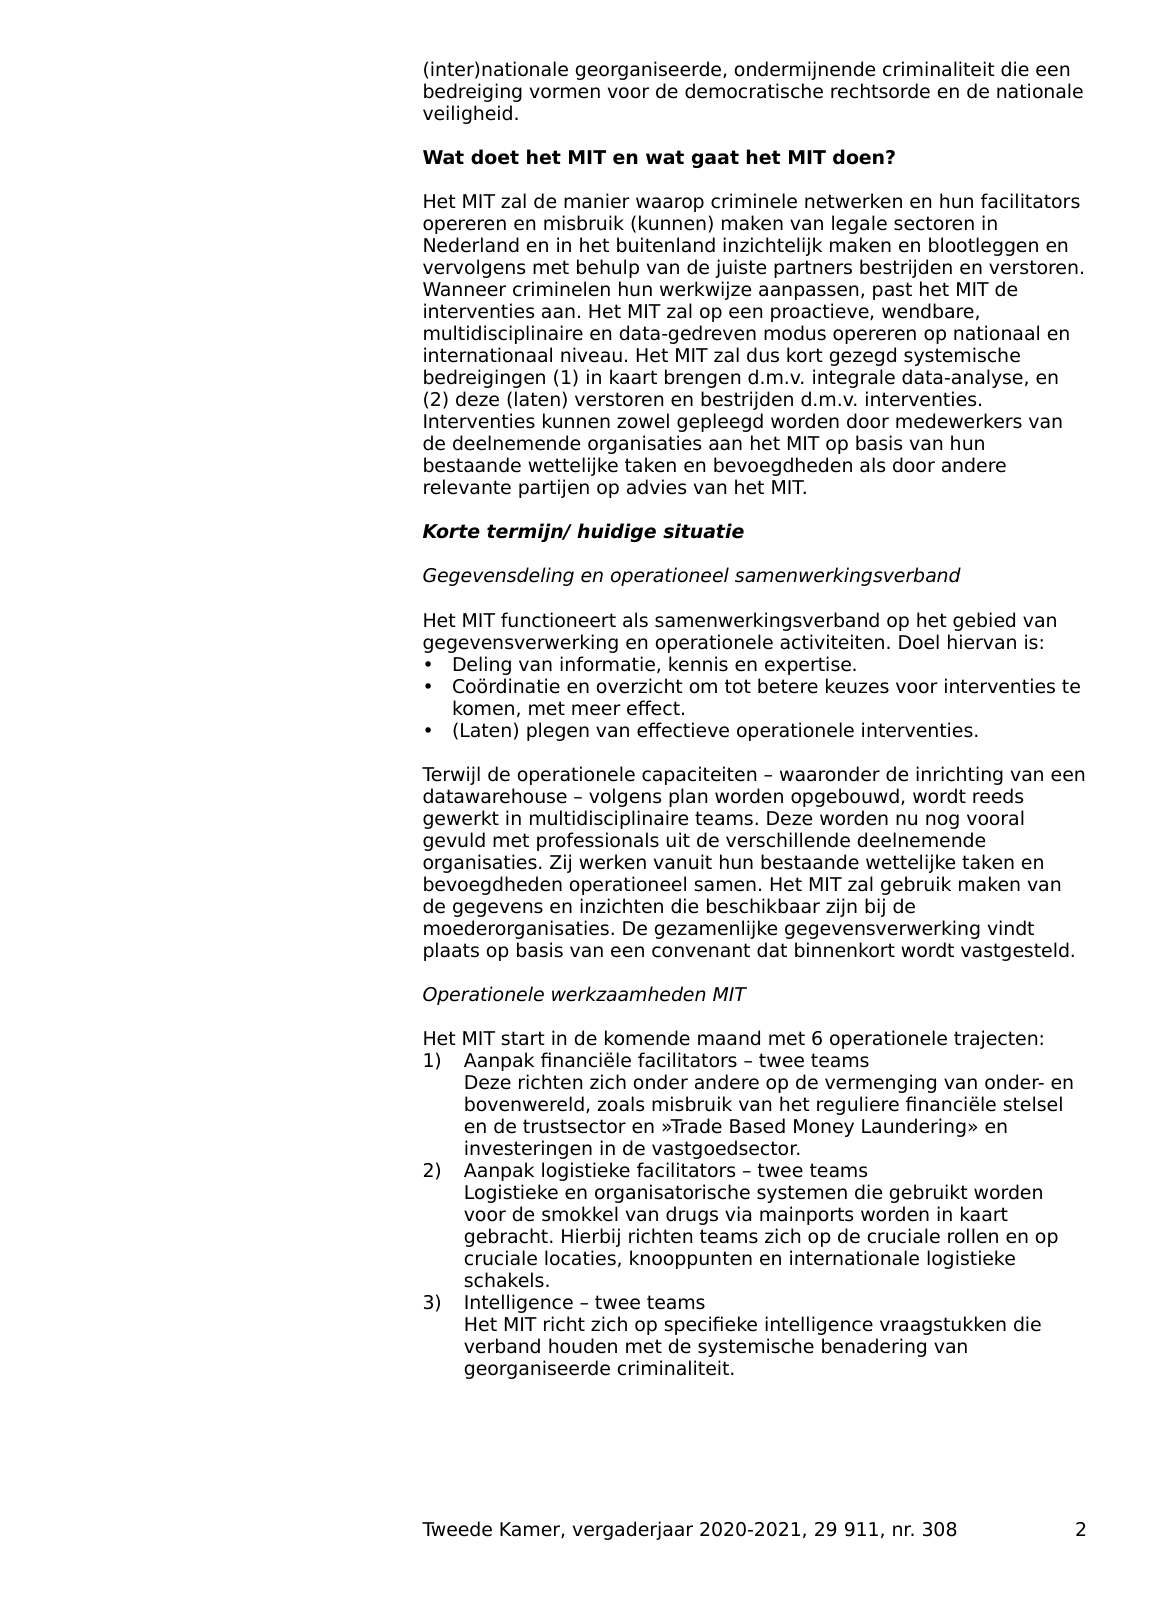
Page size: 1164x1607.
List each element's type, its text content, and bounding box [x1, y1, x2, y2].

text • (Laten) plegen van effectieve operationele interventies. [422, 719, 1087, 741]
subtitle Operationele werkzaamheden MIT [422, 984, 1087, 1006]
text Deze richten zich onder andere op de vermenging van onder- en bovenwereld, zoals misbruik van het reguliere financiële stelsel en de trustsector en »Trade Based Money Laundering» en investeringen in de vastgoedsector. [464, 1072, 1087, 1160]
text Het MIT functioneert als samenwerkingsverband op het gebied van gegevensverwerking en operationele activiteiten. Doel hiervan is: [422, 609, 1087, 653]
text Logistieke en organisatorische systemen die gebruikt worden voor de smokkel van drugs via mainports worden in kaart gebracht. Hierbij richten teams zich op de cruciale rollen en op cruciale locaties, knooppunten en internationale logistieke schakels. [464, 1182, 1087, 1292]
text (inter)nationale georganiseerde, ondermijnende criminaliteit die een bedreiging vormen voor de democratische rechtsorde en de nationale veiligheid. [422, 59, 1087, 125]
text Het MIT richt zich op specifieke intelligence vraagstukken die verband houden met de systemische benadering van georganiseerde criminaliteit. [464, 1313, 1087, 1379]
subtitle Gegevensdeling en operationeel samenwerkingsverband [422, 565, 1087, 587]
text Het MIT start in de komende maand met 6 operationele trajecten: [422, 1028, 1087, 1050]
text 1) Aanpak financiële facilitators – twee teams [422, 1050, 1087, 1072]
text • Deling van informatie, kennis en expertise. [422, 653, 1087, 676]
text • Coördinatie en overzicht om tot betere keuzes voor interventies te komen, met meer effect. [422, 676, 1087, 719]
subtitle Wat doet het MIT en wat gaat het MIT doen? [422, 147, 1087, 169]
subtitle Korte termijn/ huidige situatie [422, 521, 1087, 543]
text 3) Intelligence – twee teams [422, 1292, 1087, 1313]
text Terwijl de operationele capaciteiten – waaronder de inrichting van een datawarehouse – volgens plan worden opgebouwd, wordt reeds gewerkt in multidisciplinaire teams. Deze worden nu nog vooral gevuld met professionals uit de verschillende deelnemende organisaties. Zij werken vanuit hun bestaande wettelijke taken en bevoegdheden operationeel samen. Het MIT zal gebruik maken van de gegevens en inzichten die beschikbaar zijn bij de moederorganisaties. De gezamenlijke gegevensverwerking vindt plaats op basis van een convenant dat binnenkort wordt vastgesteld. [422, 764, 1087, 961]
text Het MIT zal de manier waarop criminele netwerken en hun facilitators opereren en misbruik (kunnen) maken van legale sectoren in Nederland en in het buitenland inzichtelijk maken en blootleggen en vervolgens met behulp van de juiste partners bestrijden en verstoren. Wanneer criminelen hun werkwijze aanpassen, past het MIT de interventies aan. Het MIT zal op een proactieve, wendbare, multidisciplinaire en data-gedreven modus opereren op nationaal en internationaal niveau. Het MIT zal dus kort gezegd systemische bedreigingen (1) in kaart brengen d.m.v. integrale data-analyse, en (2) deze (laten) verstoren en bestrijden d.m.v. interventies. Interventies kunnen zowel gepleegd worden door medewerkers van de deelnemende organisaties aan het MIT op basis van hun bestaande wettelijke taken en bevoegdheden als door andere relevante partijen op advies van het MIT. [422, 191, 1087, 499]
text 2) Aanpak logistieke facilitators – twee teams [422, 1160, 1087, 1182]
